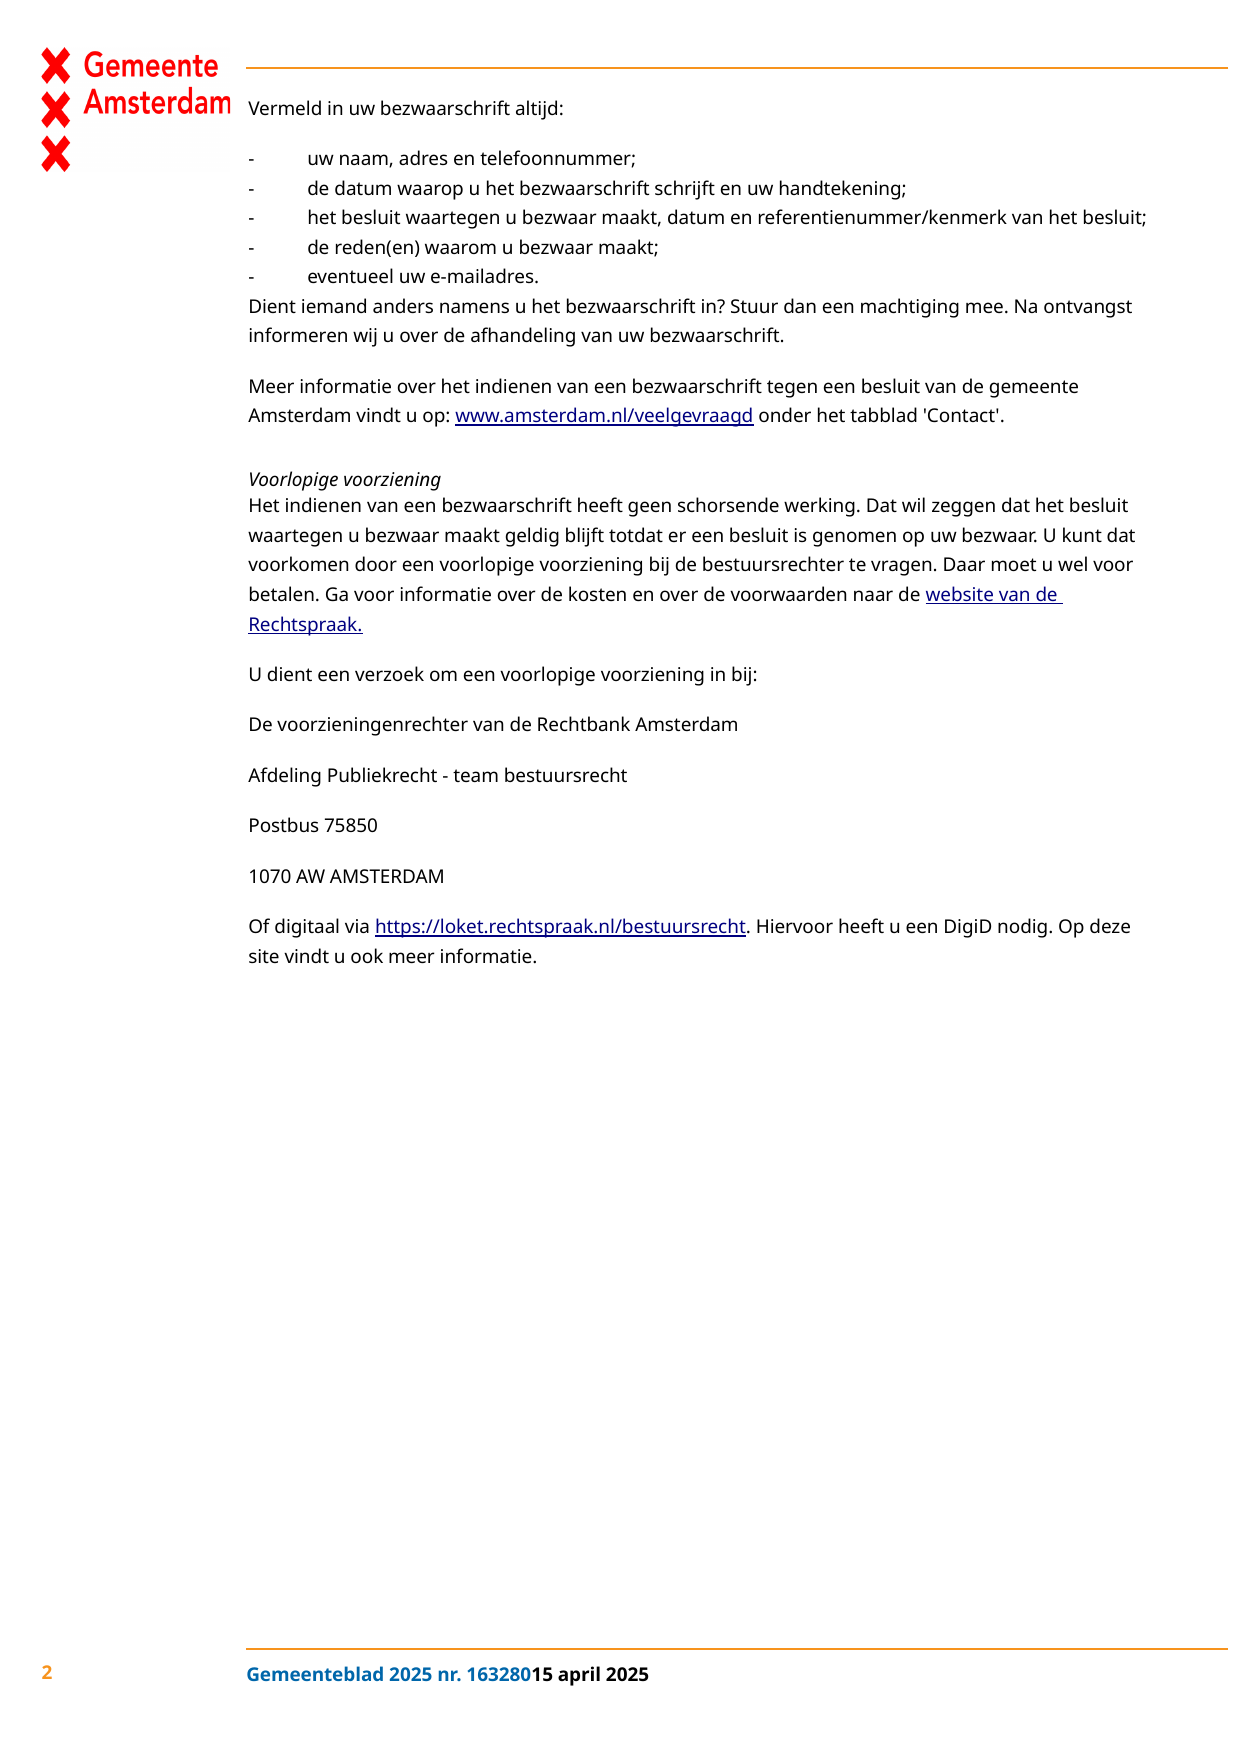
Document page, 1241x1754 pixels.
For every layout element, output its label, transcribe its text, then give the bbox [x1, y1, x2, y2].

text Postbus 75850 [248, 812, 1152, 838]
list het besluit waartegen u bezwaar maakt, datum en referentienummer/kenmerk van het besluit; [248, 204, 1152, 230]
list uw naam, adres en telefoonnummer; [248, 145, 1152, 171]
text Of digitaal via https://loket.rechtspraak.nl/bestuursrecht. Hiervoor heeft u een DigiD nodig. Op deze site vindt u ook meer informatie. [248, 913, 1152, 968]
text Het indienen van een bezwaarschrift heeft geen schorsende werking. Dat wil zeggen dat het besluit waartegen u bezwaar maakt geldig blijft totdat er een besluit is genomen op uw bezwaar. U kunt dat voorkomen door een voorlopige voorziening bij de bestuursrechter te vragen. Daar moet u wel voor betalen. Ga voor informatie over de kosten en over de voorwaarden naar de website van de Rechtspraak. [248, 492, 1152, 636]
text Voorlopige voorziening [248, 467, 1152, 492]
text Afdeling Publiekrecht - team bestuursrecht [248, 762, 1152, 788]
text De voorzieningenrechter van de Rechtbank Amsterdam [248, 712, 1152, 737]
picture [41, 47, 231, 172]
text Meer informatie over het indienen van een bezwaarschrift tegen een besluit van de gemeente Amsterdam vindt u op: www.amsterdam.nl/veelgevraagd onder het tabblad 'Contact'. [248, 373, 1152, 428]
list de reden(en) waarom u bezwaar maakt; [248, 234, 1152, 260]
list eventueel uw e-mailadres. [248, 263, 1152, 289]
text 1070 AW AMSTERDAM [248, 863, 1152, 888]
text Vermeld in uw bezwaarschrift altijd: [248, 95, 1152, 121]
text U dient een verzoek om een voorlopige voorziening in bij: [248, 661, 1152, 687]
list de datum waarop u het bezwaarschrift schrijft en uw handtekening; [248, 175, 1152, 201]
text Dient iemand anders namens u het bezwaarschrift in? Stuur dan een machtiging mee. Na ontvangst informeren wij u over de afhandeling van uw bezwaarschrift. [248, 293, 1152, 348]
